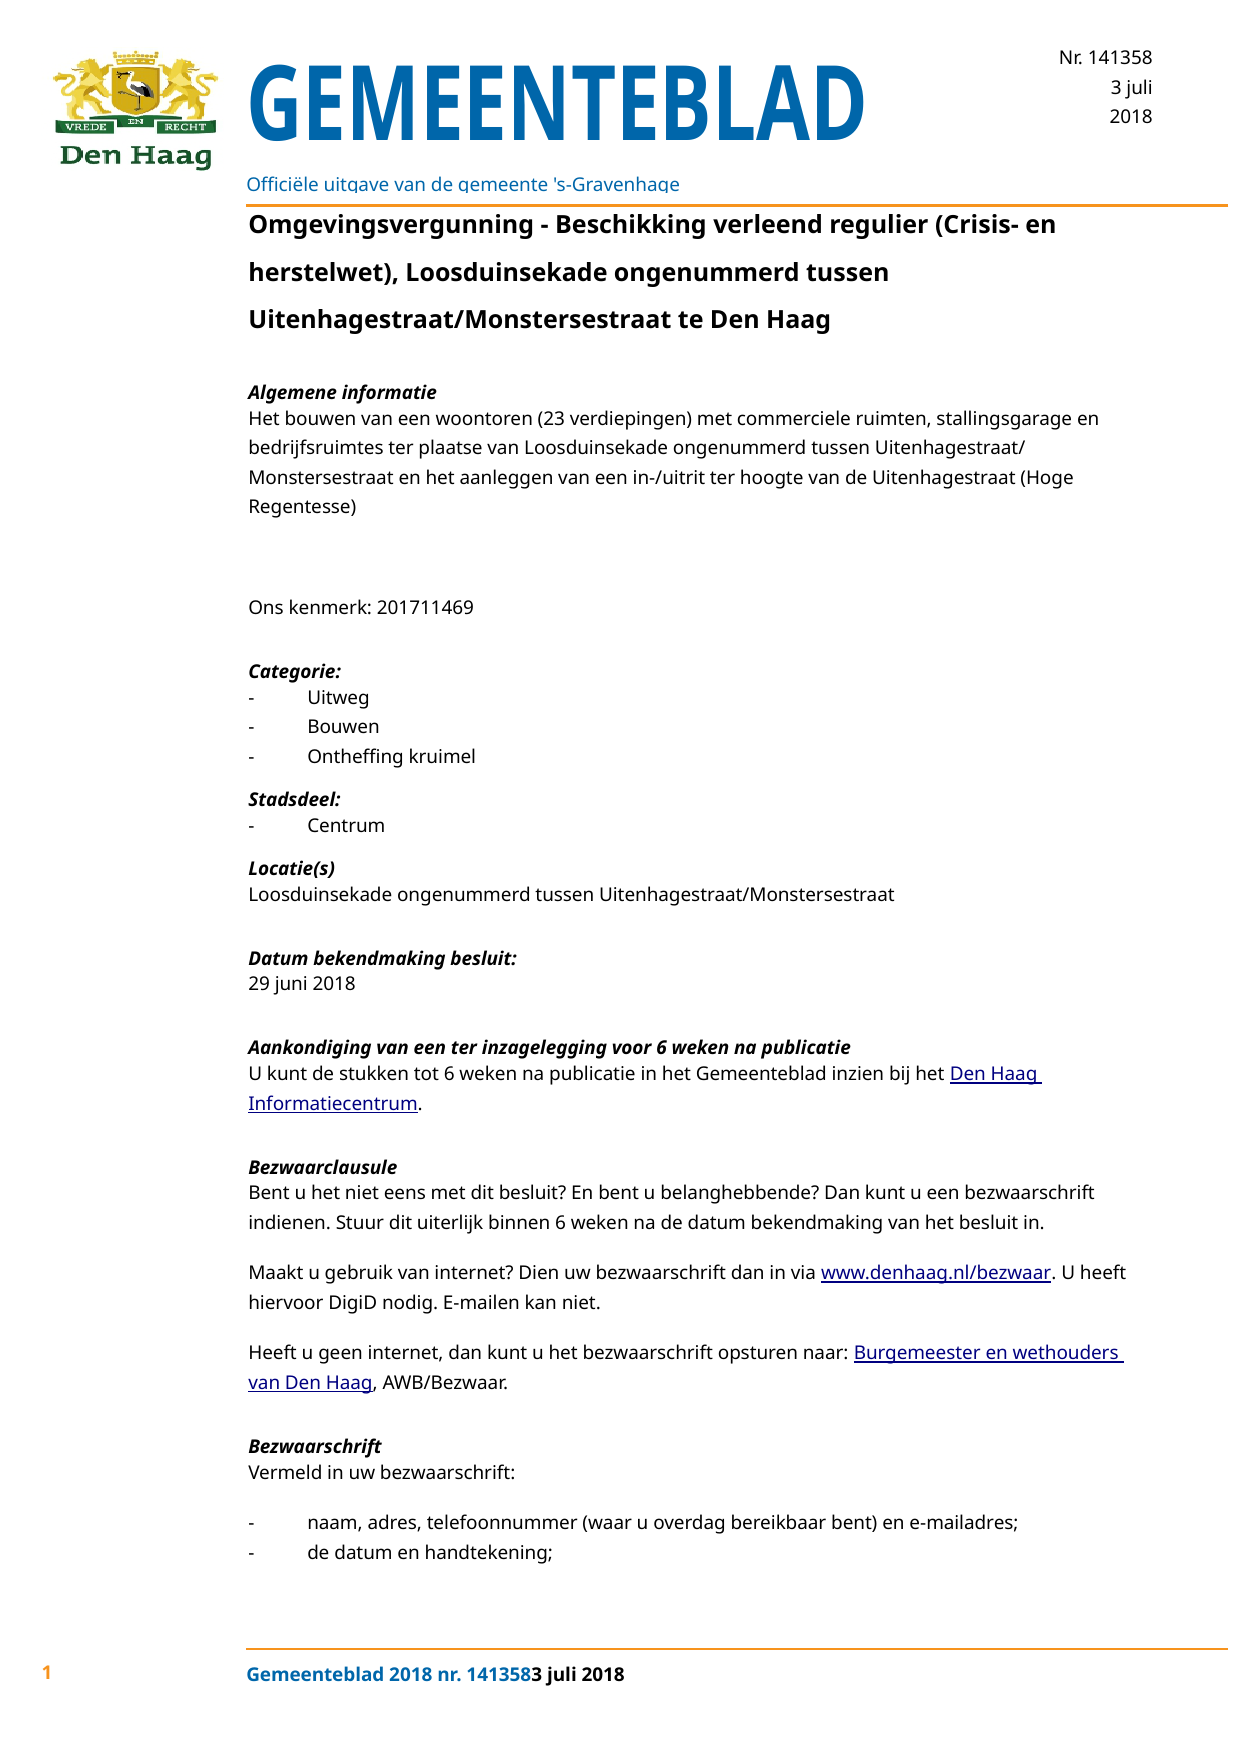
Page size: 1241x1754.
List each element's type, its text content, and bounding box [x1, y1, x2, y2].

text Bezwaarclausule [248, 1154, 1152, 1179]
list Ontheffing kruimel [248, 743, 1152, 769]
list de datum en handtekening; [248, 1539, 1152, 1564]
list Uitweg [248, 684, 1152, 710]
text Stadsdeel: [248, 786, 1152, 812]
list Centrum [248, 812, 1152, 838]
text Categorie: [248, 658, 1152, 684]
text 29 juni 2018 [248, 971, 1152, 996]
text Het bouwen van een woontoren (23 verdiepingen) met commerciele ruimten, stallingsgarage en bedrijfsruimtes ter plaatse van Loosduinsekade ongenummerd tussen Uitenhagestraat/ Monstersestraat en het aanleggen van een in-/uitrit ter hoogte van de Uitenhagestraat (Hoge Regentesse) [248, 405, 1152, 519]
text Datum bekendmaking besluit: [248, 945, 1152, 971]
text Maakt u gebruik van internet? Dien uw bezwaarschrift dan in via www.denhaag.nl/bezwaar. U heeft hiervoor DigiD nodig. E-mailen kan niet. [248, 1259, 1152, 1315]
list Bouwen [248, 714, 1152, 739]
text Vermeld in uw bezwaarschrift: [248, 1459, 1152, 1484]
list naam, adres, telefoonnummer (waar u overdag bereikbaar bent) en e-mailadres; [248, 1509, 1152, 1535]
text U kunt de stukken tot 6 weken na publicatie in het Gemeenteblad inzien bij het Den Haag Informatiecentrum. [248, 1060, 1152, 1116]
text Bezwaarschrift [248, 1433, 1152, 1459]
text Bent u het niet eens met dit besluit? En bent u belanghebbende? Dan kunt u een bezwaarschrift indienen. Stuur dit uiterlijk binnen 6 weken na de datum bekendmaking van het besluit in. [248, 1179, 1152, 1235]
text Omgevingsvergunning - Beschikking verleend regulier (Crisis- en herstelwet), Loosduinsekade ongenummerd tussen Uitenhagestraat/Monstersestraat te Den Haag [248, 207, 1152, 336]
picture [41, 47, 231, 172]
text Heeft u geen internet, dan kunt u het bezwaarschrift opsturen naar: Burgemeester en wethouders van Den Haag, AWB/Bezwaar. [248, 1339, 1152, 1395]
text Loosduinsekade ongenummerd tussen Uitenhagestraat/Monstersestraat [248, 881, 1152, 907]
text Aankondiging van een ter inzagelegging voor 6 weken na publicatie [248, 1034, 1152, 1060]
text Ons kenmerk: 201711469 [248, 594, 1152, 620]
text Algemene informatie [248, 379, 1152, 405]
text Locatie(s) [248, 855, 1152, 881]
